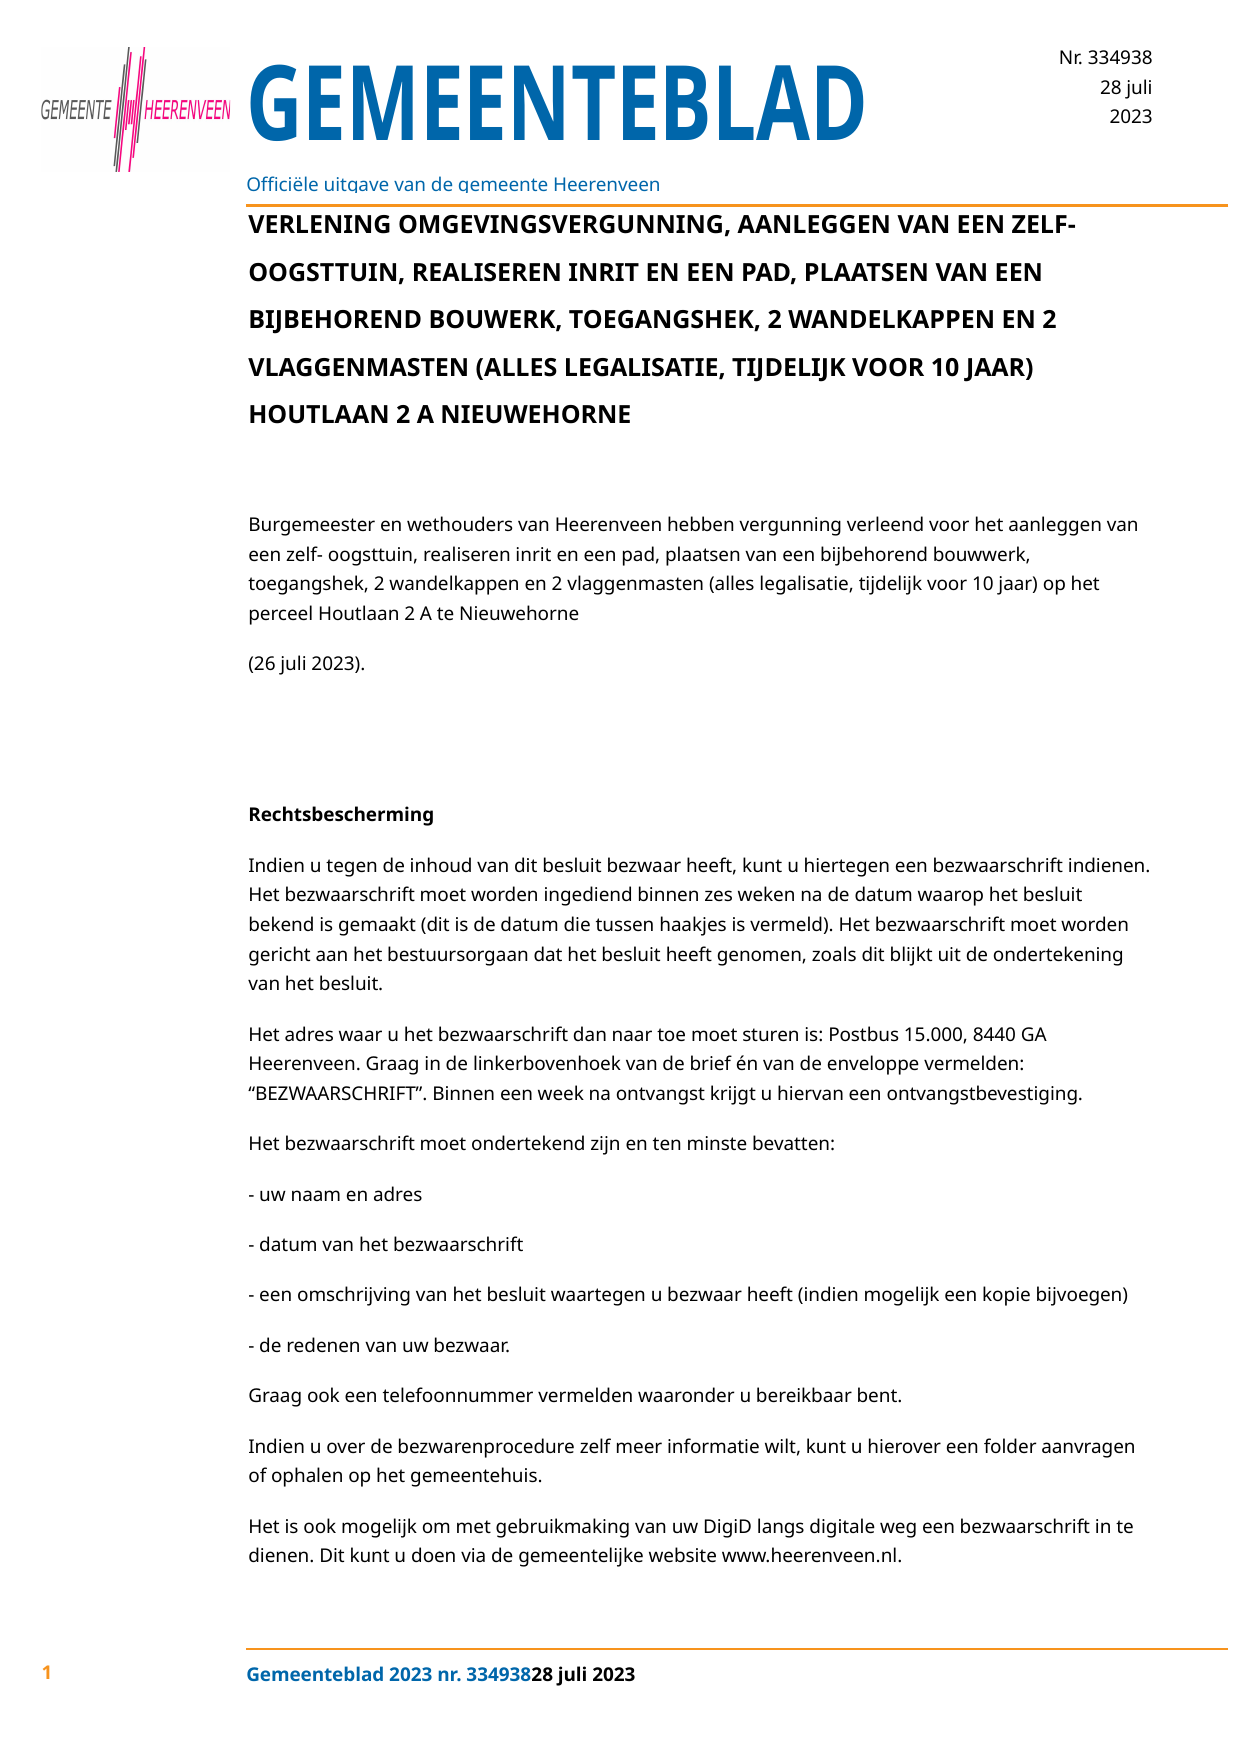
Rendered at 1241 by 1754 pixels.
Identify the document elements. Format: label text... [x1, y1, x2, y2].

text - de redenen van uw bezwaar. [248, 1332, 1152, 1358]
text Het is ook mogelijk om met gebruikmaking van uw DigiD langs digitale weg een bezwaarschrift in te dienen. Dit kunt u doen via de gemeentelijke website www.heerenveen.nl. [248, 1513, 1152, 1568]
picture [41, 47, 231, 172]
text Indien u tegen de inhoud van dit besluit bezwaar heeft, kunt u hiertegen een bezwaarschrift indienen. Het bezwaarschrift moet worden ingediend binnen zes weken na de datum waarop het besluit bekend is gemaakt (dit is de datum die tussen haakjes is vermeld). Het bezwaarschrift moet worden gericht aan het bestuursorgaan dat het besluit heeft genomen, zoals dit blijkt uit de ondertekening van het besluit. [248, 852, 1152, 996]
text Het adres waar u het bezwaarschrift dan naar toe moet sturen is: Postbus 15.000, 8440 GA Heerenveen. Graag in de linkerbovenhoek van de brief én van de enveloppe vermelden: “BEZWAARSCHRIFT”. Binnen een week na ontvangst krijgt u hiervan een ontvangstbevestiging. [248, 1021, 1152, 1106]
text (26 juli 2023). [248, 650, 1152, 676]
text Graag ook een telefoonnummer vermelden waaronder u bereikbaar bent. [248, 1382, 1152, 1408]
text Indien u over de bezwarenprocedure zelf meer informatie wilt, kunt u hierover een folder aanvragen of ophalen op het gemeentehuis. [248, 1433, 1152, 1488]
text - een omschrijving van het besluit waartegen u bezwaar heeft (indien mogelijk een kopie bijvoegen) [248, 1282, 1152, 1307]
text Burgemeester en wethouders van Heerenveen hebben vergunning verleend voor het aanleggen van een zelf- oogsttuin, realiseren inrit en een pad, plaatsen van een bijbehorend bouwwerk, toegangshek, 2 wandelkappen en 2 vlaggenmasten (alles legalisatie, tijdelijk voor 10 jaar) op het perceel Houtlaan 2 A te Nieuwehorne [248, 511, 1152, 626]
text Rechtsbescherming [248, 802, 1152, 827]
text Het bezwaarschrift moet ondertekend zijn en ten minste bevatten: [248, 1130, 1152, 1156]
text - uw naam en adres [248, 1181, 1152, 1206]
text - datum van het bezwaarschrift [248, 1231, 1152, 1257]
text VERLENING OMGEVINGSVERGUNNING, AANLEGGEN VAN EEN ZELF- OOGSTTUIN, REALISEREN INRIT EN EEN PAD, PLAATSEN VAN EEN BIJBEHOREND BOUWERK, TOEGANGSHEK, 2 WANDELKAPPEN EN 2 VLAGGENMASTEN (ALLES LEGALISATIE, TIJDELIJK VOOR 10 JAAR) HOUTLAAN 2 A NIEUWEHORNE [248, 207, 1152, 431]
